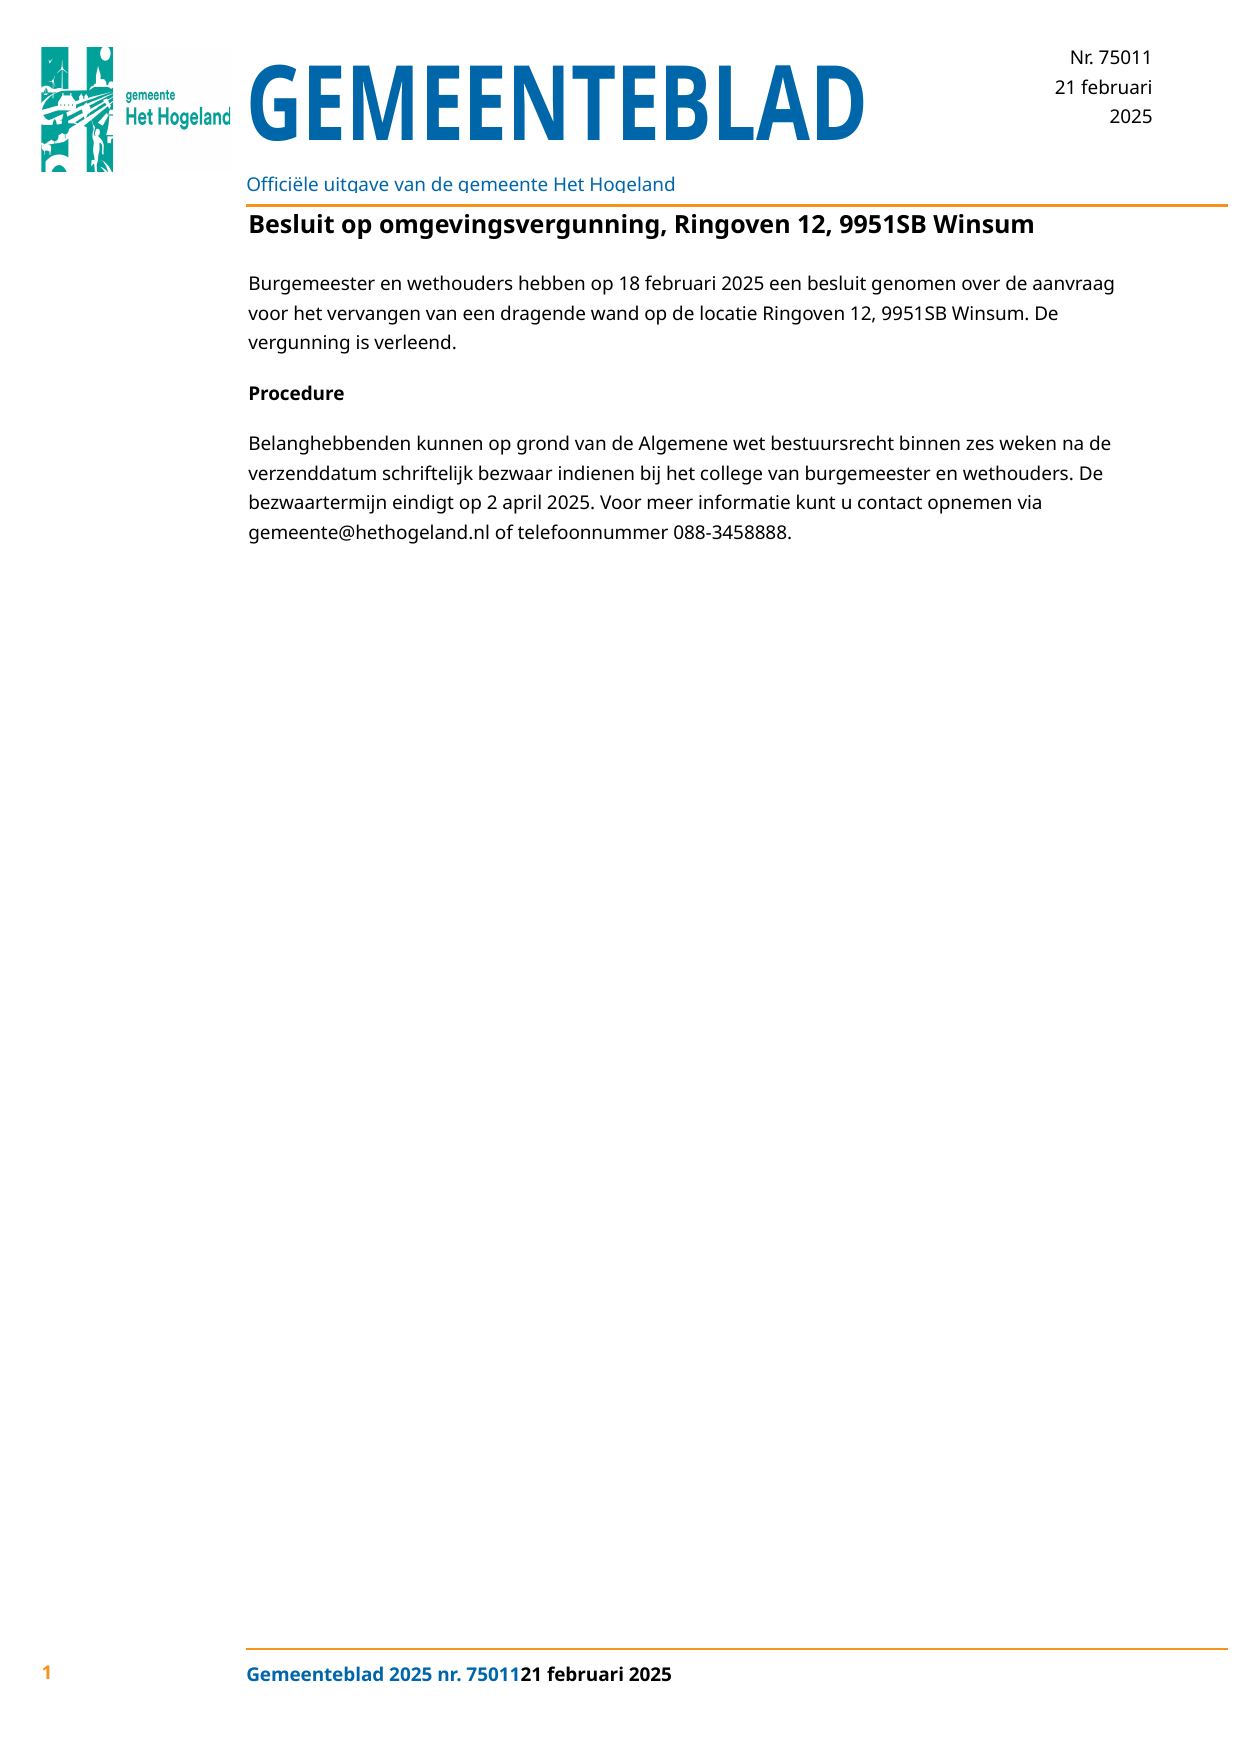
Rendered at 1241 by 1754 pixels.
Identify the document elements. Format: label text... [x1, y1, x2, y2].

text Besluit op omgevingsvergunning, Ringoven 12, 9951SB Winsum [248, 207, 1152, 241]
text Belanghebbenden kunnen op grond van de Algemene wet bestuursrecht binnen zes weken na de verzenddatum schriftelijk bezwaar indienen bij het college van burgemeester en wethouders. De bezwaartermijn eindigt op 2 april 2025. Voor meer informatie kunt u contact opnemen via gemeente@hethogeland.nl of telefoonnummer 088-3458888. [248, 430, 1152, 545]
text Procedure [248, 380, 1152, 406]
text Burgemeester en wethouders hebben op 18 februari 2025 een besluit genomen over de aanvraag voor het vervangen van een dragende wand op de locatie Ringoven 12, 9951SB Winsum. De vergunning is verleend. [248, 270, 1152, 355]
picture [41, 47, 231, 172]
